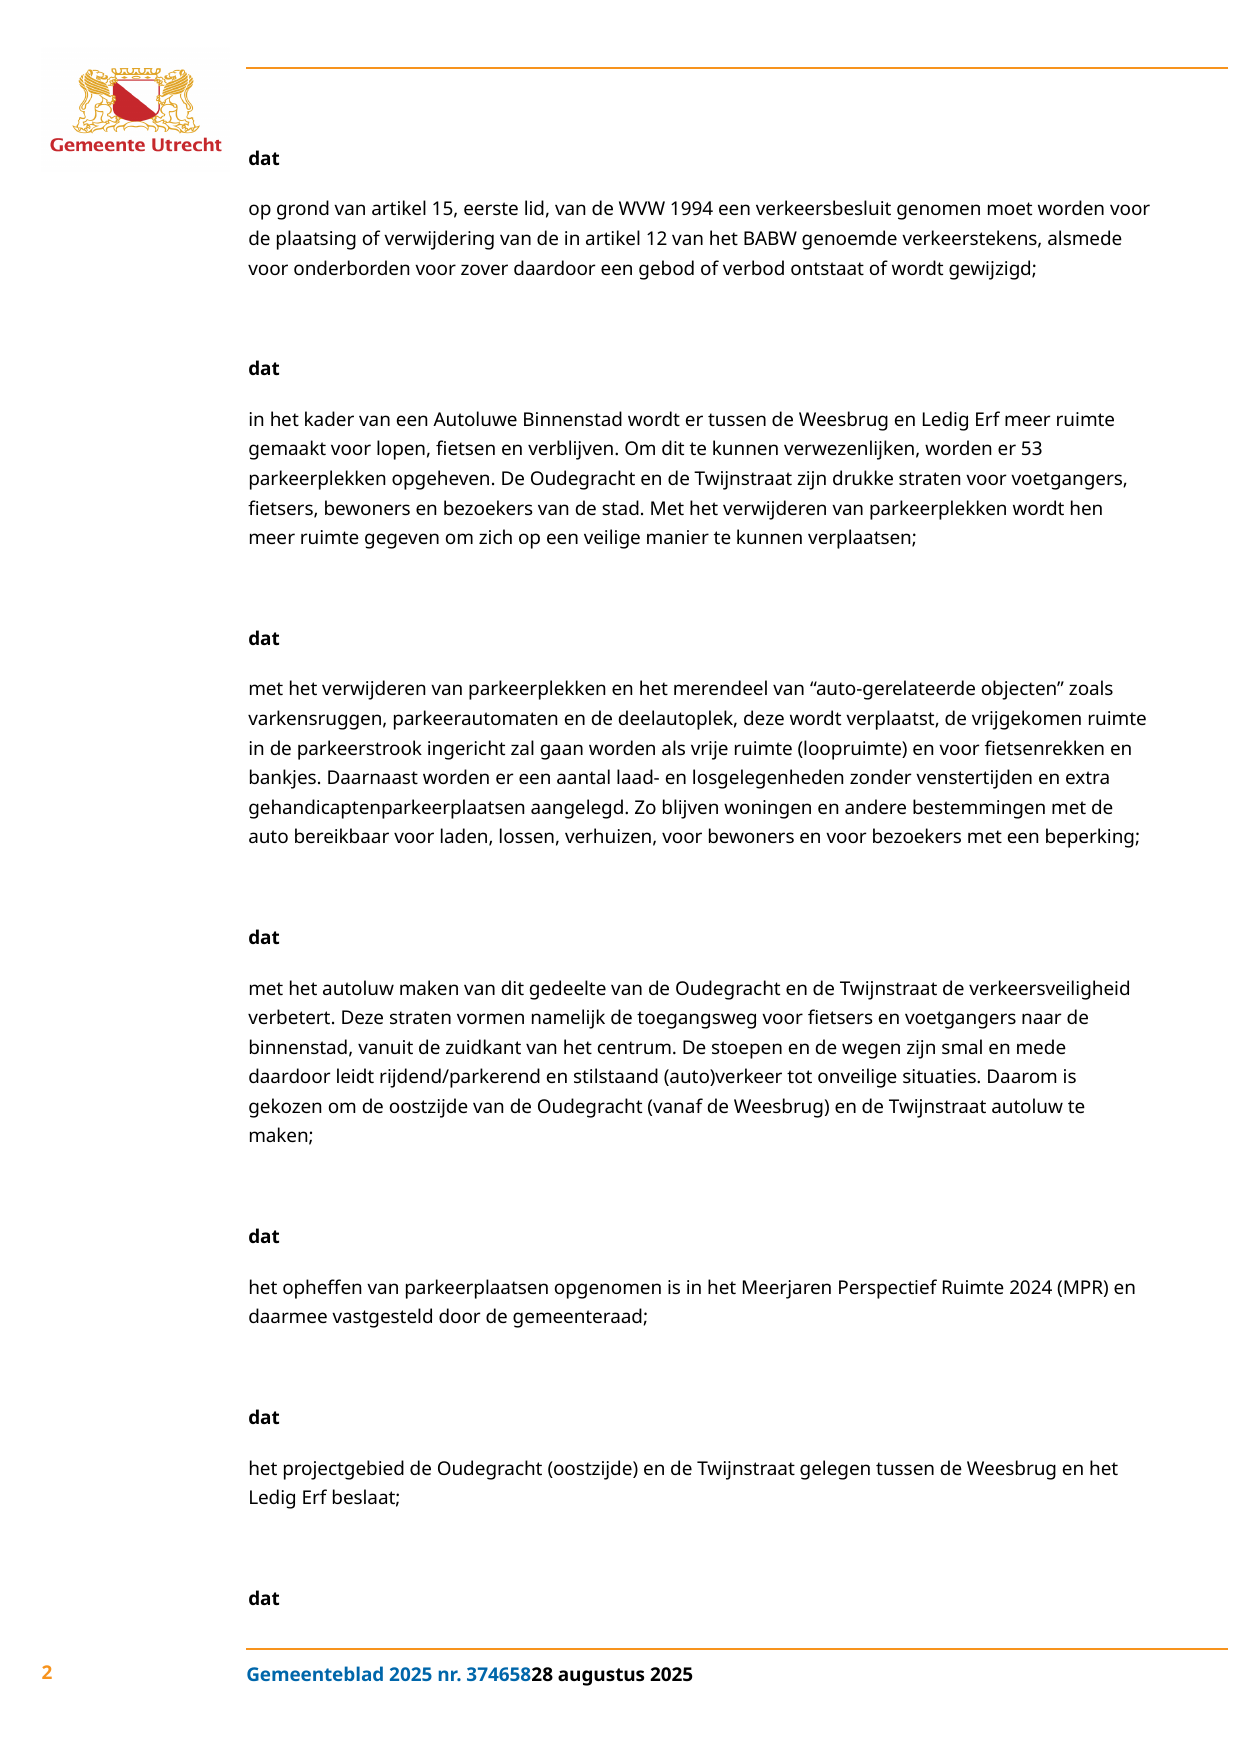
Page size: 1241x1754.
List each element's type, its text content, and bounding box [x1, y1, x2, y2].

text dat [248, 1585, 1152, 1611]
text dat [248, 356, 1152, 381]
text dat [248, 1404, 1152, 1430]
text dat [248, 1223, 1152, 1249]
text in het kader van een Autoluwe Binnenstad wordt er tussen de Weesbrug en Ledig Erf meer ruimte gemaakt voor lopen, fietsen en verblijven. Om dit te kunnen verwezenlijken, worden er 53 parkeerplekken opgeheven. De Oudegracht en de Twijnstraat zijn drukke straten voor voetgangers, fietsers, bewoners en bezoekers van de stad. Met het verwijderen van parkeerplekken wordt hen meer ruimte gegeven om zich op een veilige manier te kunnen verplaatsen; [248, 406, 1152, 550]
picture [41, 47, 231, 172]
text met het autoluw maken van dit gedeelte van de Oudegracht en de Twijnstraat de verkeersveiligheid verbetert. Deze straten vormen namelijk de toegangsweg voor fietsers en voetgangers naar de binnenstad, vanuit de zuidkant van het centrum. De stoepen en de wegen zijn smal en mede daardoor leidt rijdend/parkerend en stilstaand (auto)verkeer tot onveilige situaties. Daarom is gekozen om de oostzijde van de Oudegracht (vanaf de Weesbrug) en de Twijnstraat autoluw te maken; [248, 975, 1152, 1148]
text met het verwijderen van parkeerplekken en het merendeel van “auto-gerelateerde objecten” zoals varkensruggen, parkeerautomaten en de deelautoplek, deze wordt verplaatst, de vrijgekomen ruimte in de parkeerstrook ingericht zal gaan worden als vrije ruimte (loopruimte) en voor fietsenrekken en bankjes. Daarnaast worden er een aantal laad- en losgelegenheden zonder venstertijden en extra gehandicaptenparkeerplaatsen aangelegd. Zo blijven woningen en andere bestemmingen met de auto bereikbaar voor laden, lossen, verhuizen, voor bewoners en voor bezoekers met een beperking; [248, 676, 1152, 849]
text dat [248, 924, 1152, 950]
text dat [248, 625, 1152, 651]
text het opheffen van parkeerplaatsen opgenomen is in het Meerjaren Perspectief Ruimte 2024 (MPR) en daarmee vastgesteld door de gemeenteraad; [248, 1274, 1152, 1329]
text dat [248, 145, 1152, 171]
text het projectgebied de Oudegracht (oostzijde) en de Twijnstraat gelegen tussen de Weesbrug en het Ledig Erf beslaat; [248, 1455, 1152, 1510]
text op grond van artikel 15, eerste lid, van de WVW 1994 een verkeersbesluit genomen moet worden voor de plaatsing of verwijdering van de in artikel 12 van het BABW genoemde verkeerstekens, alsmede voor onderborden voor zover daardoor een gebod of verbod ontstaat of wordt gewijzigd; [248, 196, 1152, 281]
